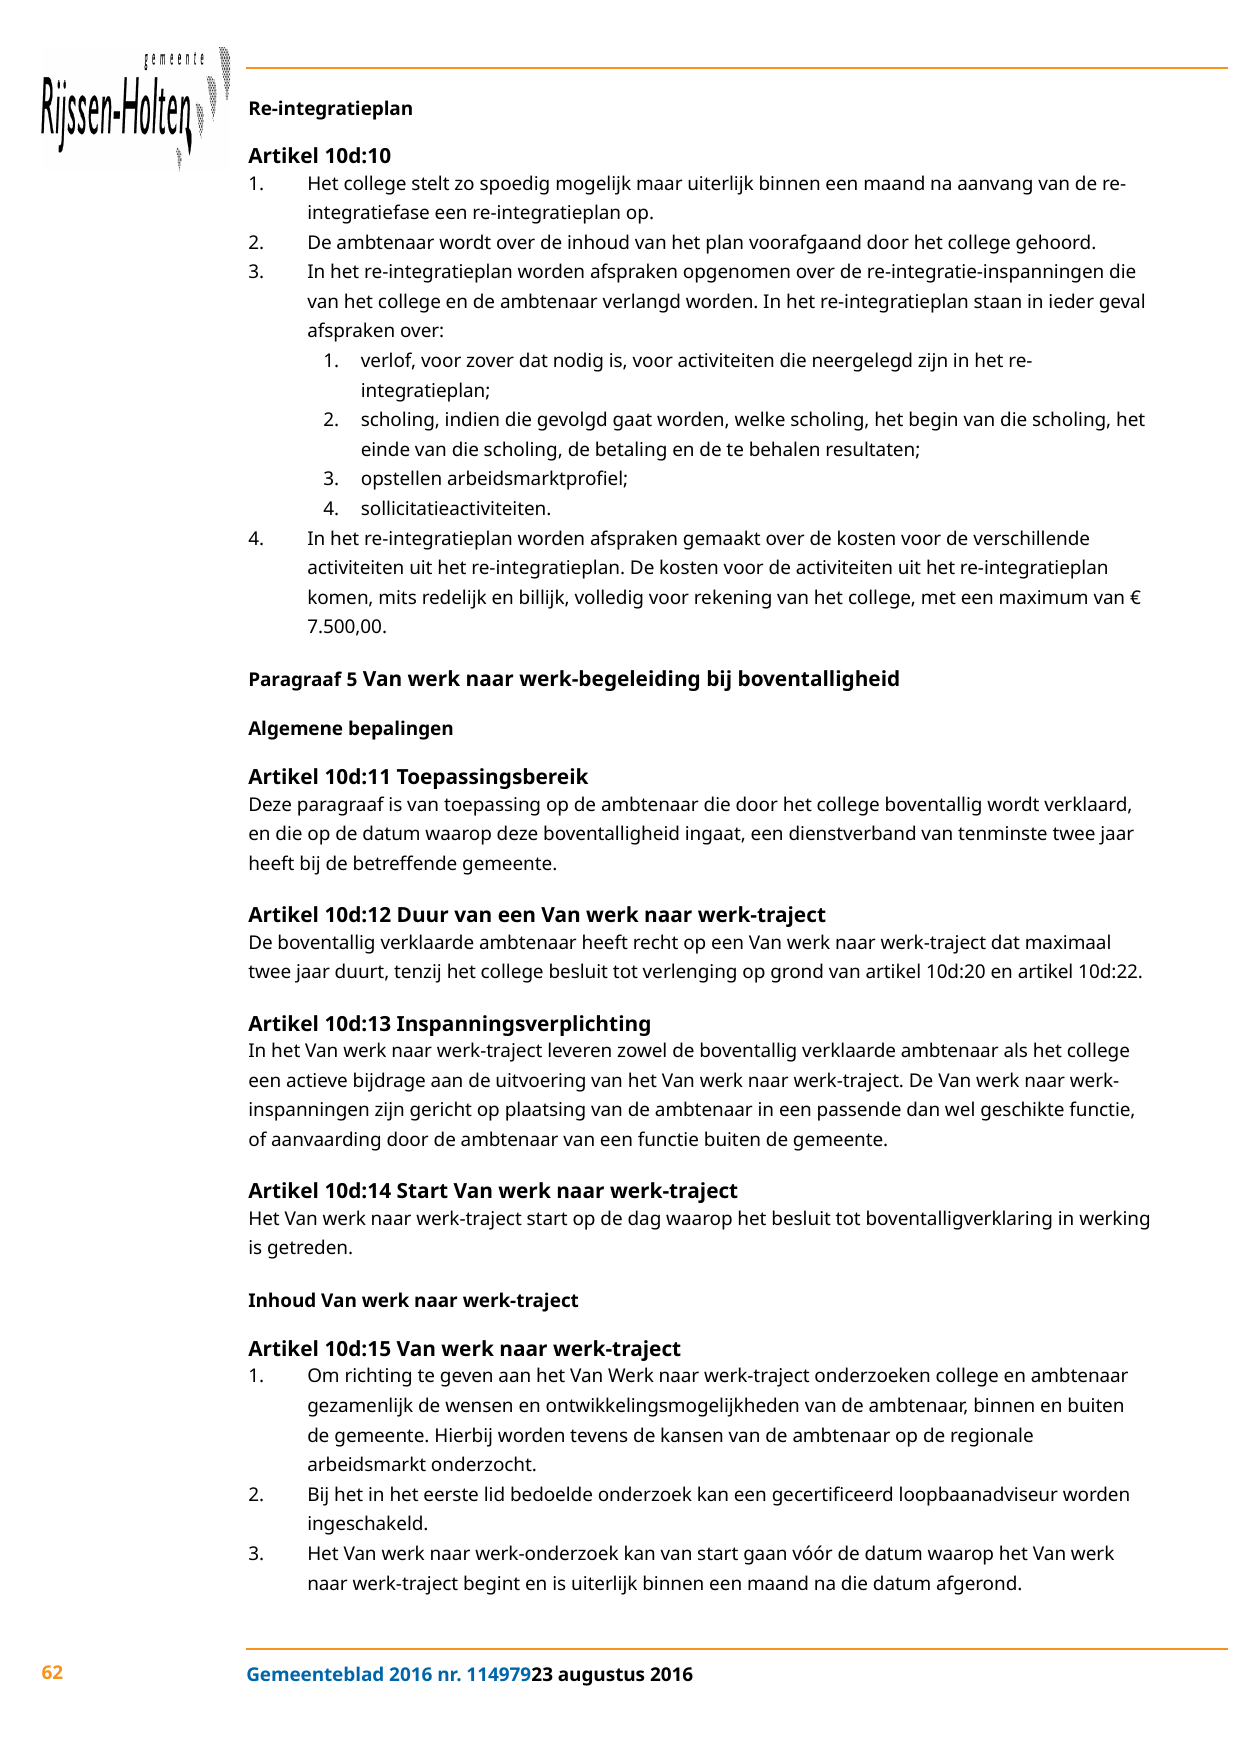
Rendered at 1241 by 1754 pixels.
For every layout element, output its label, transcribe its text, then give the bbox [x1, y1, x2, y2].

list Om richting te geven aan het Van Werk naar werk-traject onderzoeken college en ambtenaar gezamenlijk de wensen en ontwikkelingsmogelijkheden van de ambtenaar, binnen en buiten de gemeente. Hierbij worden tevens de kansen van de ambtenaar op de regionale arbeidsmarkt onderzocht. [248, 1363, 1152, 1477]
text Inhoud Van werk naar werk-traject [248, 1285, 1152, 1313]
list In het re-integratieplan worden afspraken opgenomen over de re-integratie-inspanningen die van het college en de ambtenaar verlangd worden. In het re-integratieplan staan in ieder geval afspraken over: [248, 258, 1152, 343]
list In het re-integratieplan worden afspraken gemaakt over de kosten voor de verschillende activiteiten uit het re-integratieplan. De kosten voor de activiteiten uit het re-integratieplan komen, mits redelijk en billijk, volledig voor rekening van het college, met een maximum van € 7.500,00. [248, 525, 1152, 639]
text Algemene bepalingen [248, 713, 1152, 742]
text Deze paragraaf is van toepassing op de ambtenaar die door het college boventallig wordt verklaard, en die op de datum waarop deze boventalligheid ingaat, een dienstverband van tenminste twee jaar heeft bij de betreffende gemeente. [248, 791, 1152, 876]
list Het college stelt zo spoedig mogelijk maar uiterlijk binnen een maand na aanvang van de re-integratiefase een re-integratieplan op. [248, 170, 1152, 225]
text Re-integratieplan [248, 95, 1152, 121]
text Artikel 10d:10 [248, 141, 1152, 170]
text Het Van werk naar werk-traject start op de dag waarop het besluit tot boventalligverklaring in werking is getreden. [248, 1205, 1152, 1260]
text Artikel 10d:12 Duur van een Van werk naar werk-traject [248, 900, 1152, 929]
text De boventallig verklaarde ambtenaar heeft recht op een Van werk naar werk-traject dat maximaal twee jaar duurt, tenzij het college besluit tot verlenging op grond van artikel 10d:20 en artikel 10d:22. [248, 929, 1152, 984]
text Artikel 10d:14 Start Van werk naar werk-traject [248, 1176, 1152, 1205]
text Paragraaf 5 Van werk naar werk-begeleiding bij boventalligheid [248, 664, 1152, 692]
picture [41, 47, 231, 172]
list De ambtenaar wordt over de inhoud van het plan voorafgaand door het college gehoord. [248, 229, 1152, 255]
text Artikel 10d:15 Van werk naar werk-traject [248, 1334, 1152, 1363]
text Artikel 10d:11 Toepassingsbereik [248, 762, 1152, 791]
list Het Van werk naar werk-onderzoek kan van start gaan vóór de datum waarop het Van werk naar werk-traject begint en is uiterlijk binnen een maand na die datum afgerond. [248, 1540, 1152, 1595]
list opstellen arbeidsmarktprofiel; [323, 466, 1152, 491]
text Artikel 10d:13 Inspanningsverplichting [248, 1009, 1152, 1037]
list verlof, voor zover dat nodig is, voor activiteiten die neergelegd zijn in het re-integratieplan; [323, 347, 1152, 403]
list sollicitatieactiviteiten. [323, 495, 1152, 521]
text In het Van werk naar werk-traject leveren zowel de boventallig verklaarde ambtenaar als het college een actieve bijdrage aan de uitvoering van het Van werk naar werk-traject. De Van werk naar werk-inspanningen zijn gericht op plaatsing van de ambtenaar in een passende dan wel geschikte functie, of aanvaarding door de ambtenaar van een functie buiten de gemeente. [248, 1037, 1152, 1152]
list scholing, indien die gevolgd gaat worden, welke scholing, het begin van die scholing, het einde van die scholing, de betaling en de te behalen resultaten; [323, 406, 1152, 462]
list Bij het in het eerste lid bedoelde onderzoek kan een gecertificeerd loopbaanadviseur worden ingeschakeld. [248, 1481, 1152, 1536]
